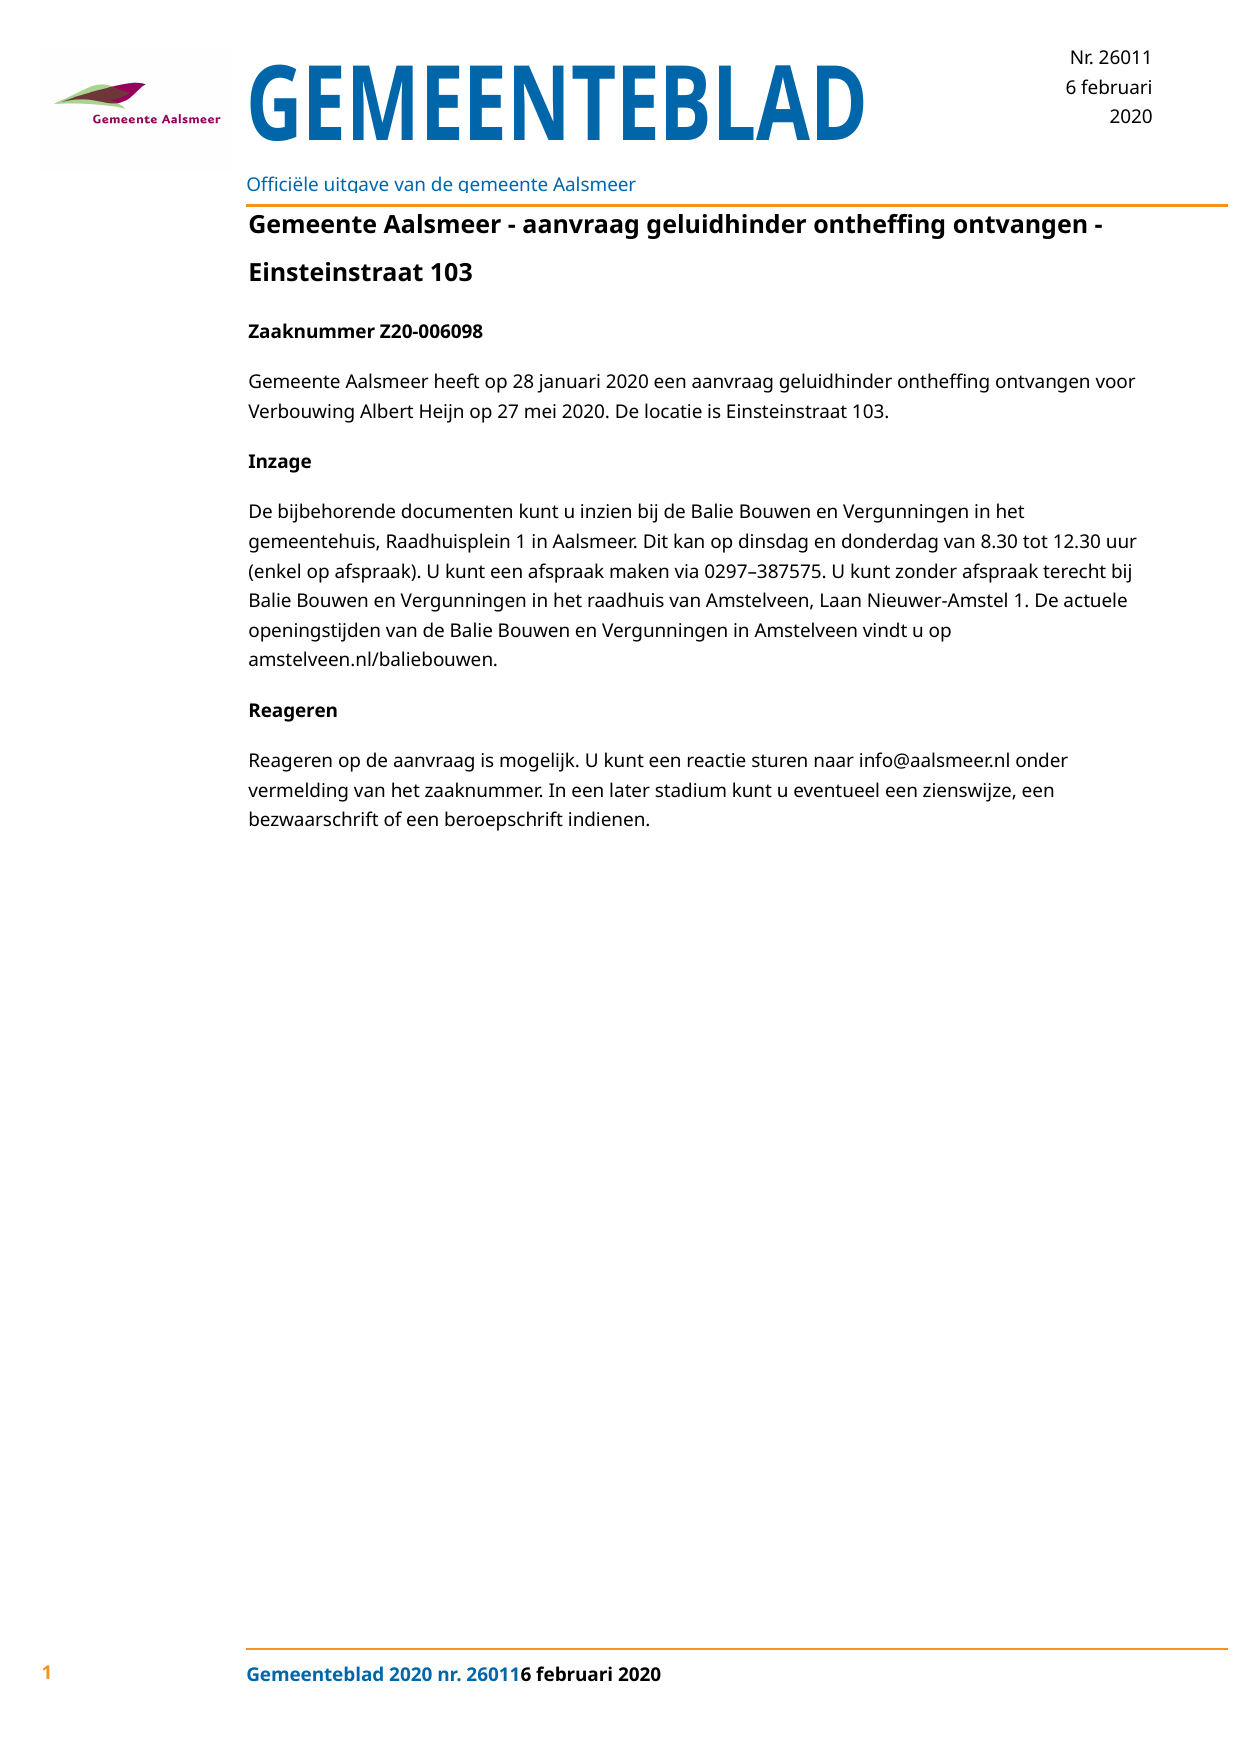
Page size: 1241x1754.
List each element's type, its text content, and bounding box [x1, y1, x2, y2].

text Reageren op de aanvraag is mogelijk. U kunt een reactie sturen naar info@aalsmeer.nl onder vermelding van het zaaknummer. In een later stadium kunt u eventueel een zienswijze, een bezwaarschrift of een beroepschrift indienen. [248, 747, 1152, 832]
text Reageren [248, 697, 1152, 723]
text Inzage [248, 448, 1152, 474]
text Gemeente Aalsmeer heeft op 28 januari 2020 een aanvraag geluidhinder ontheffing ontvangen voor Verbouwing Albert Heijn op 27 mei 2020. De locatie is Einsteinstraat 103. [248, 368, 1152, 424]
text Gemeente Aalsmeer - aanvraag geluidhinder ontheffing ontvangen - Einsteinstraat 103 [248, 207, 1152, 288]
text De bijbehorende documenten kunt u inzien bij de Balie Bouwen en Vergunningen in het gemeentehuis, Raadhuisplein 1 in Aalsmeer. Dit kan op dinsdag en donderdag van 8.30 tot 12.30 uur (enkel op afspraak). U kunt een afspraak maken via 0297–387575. U kunt zonder afspraak terecht bij Balie Bouwen en Vergunningen in het raadhuis van Amstelveen, Laan Nieuwer-Amstel 1. De actuele openingstijden van de Balie Bouwen en Vergunningen in Amstelveen vindt u op amstelveen.nl/baliebouwen. [248, 499, 1152, 672]
picture [41, 47, 231, 172]
text Zaaknummer Z20-006098 [248, 318, 1152, 344]
